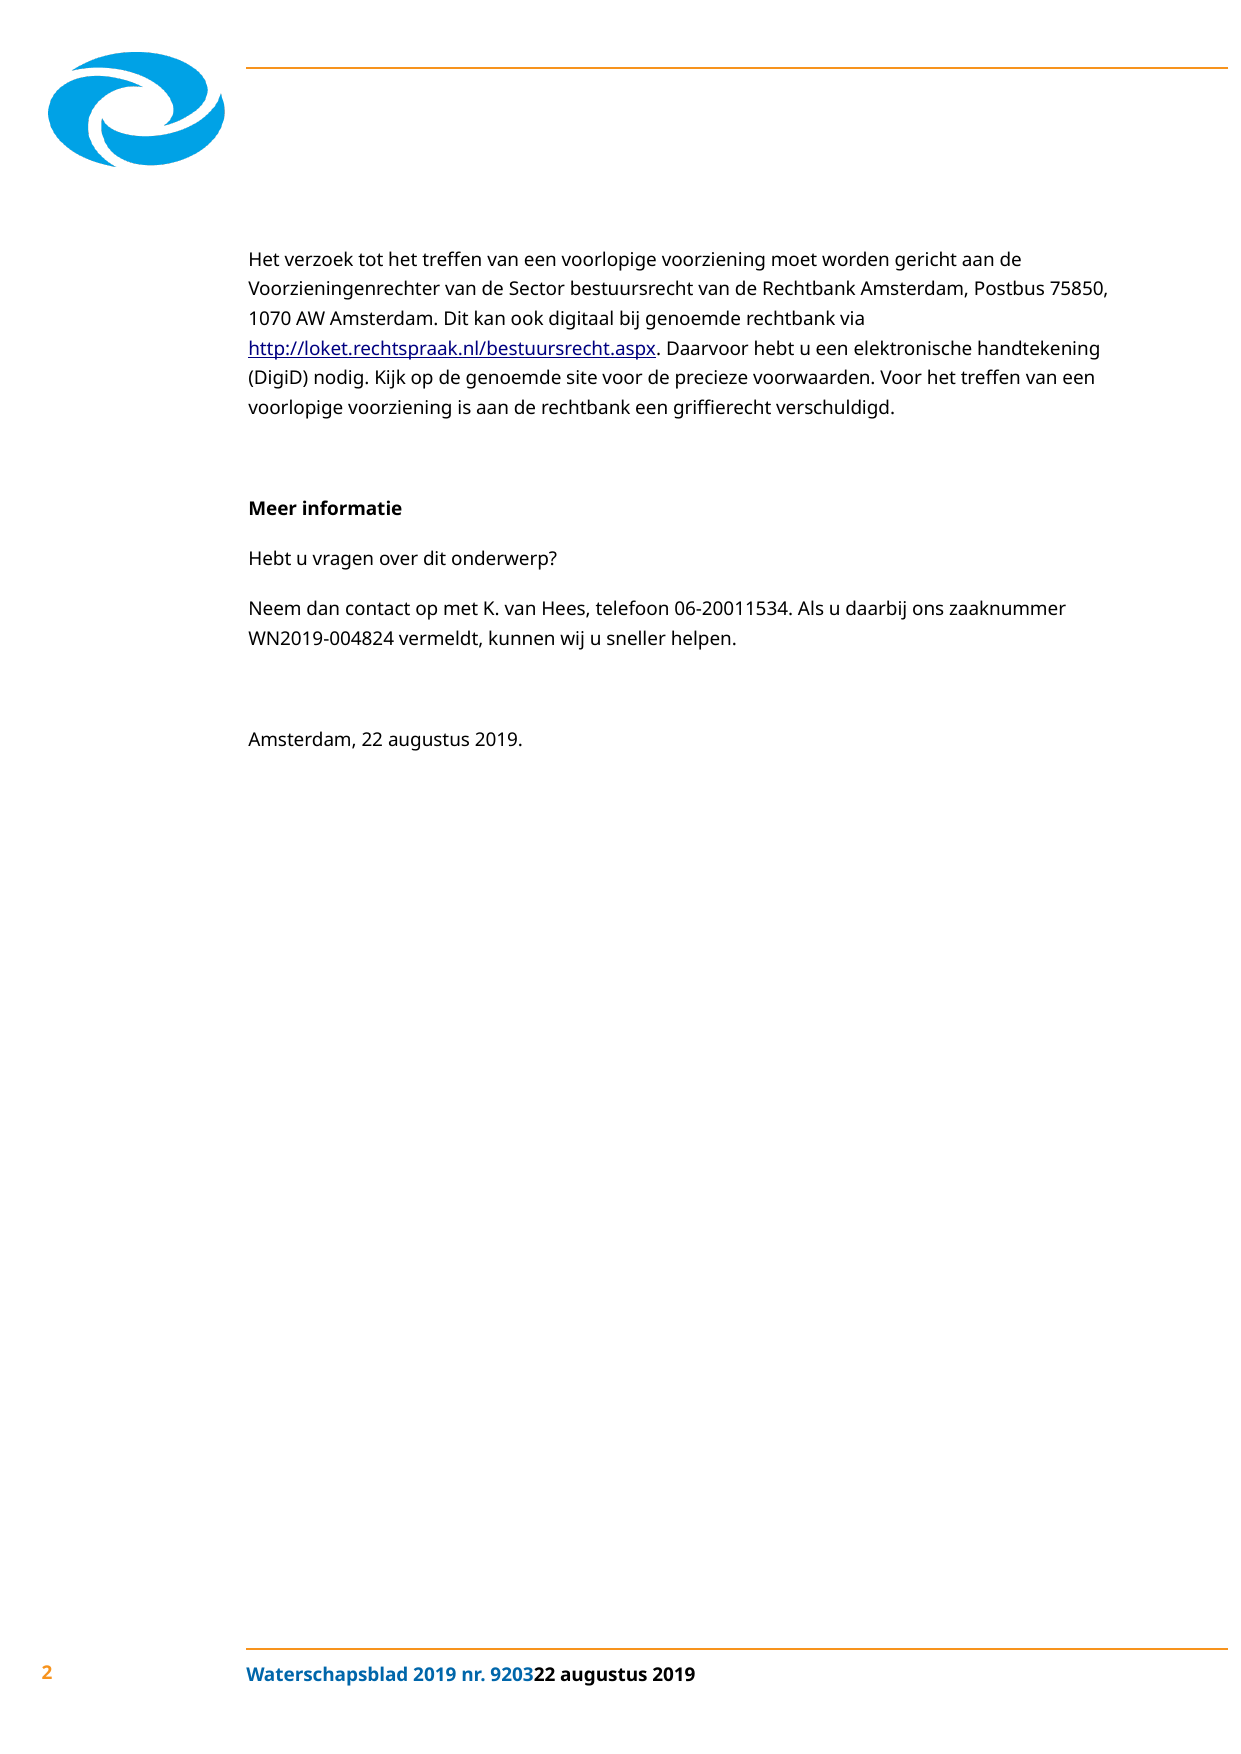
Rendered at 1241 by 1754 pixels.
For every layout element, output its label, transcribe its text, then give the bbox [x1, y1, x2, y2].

text Neem dan contact op met K. van Hees, telefoon 06-20011534. Als u daarbij ons zaaknummer WN2019-004824 vermeldt, kunnen wij u sneller helpen. [248, 596, 1152, 651]
text Meer informatie [248, 495, 1152, 521]
text Het verzoek tot het treffen van een voorlopige voorziening moet worden gericht aan de Voorzieningenrechter van de Sector bestuursrecht van de Rechtbank Amsterdam, Postbus 75850, 1070 AW Amsterdam. Dit kan ook digitaal bij genoemde rechtbank via http://loket.rechtspraak.nl/bestuursrecht.aspx. Daarvoor hebt u een elektronische handtekening (DigiD) nodig. Kijk op de genoemde site voor de precieze voorwaarden. Voor het treffen van een voorlopige voorziening is aan de rechtbank een griffierecht verschuldigd. [248, 246, 1152, 420]
text Amsterdam, 22 augustus 2019. [248, 726, 1152, 752]
text Hebt u vragen over dit onderwerp? [248, 545, 1152, 571]
picture [41, 47, 231, 172]
